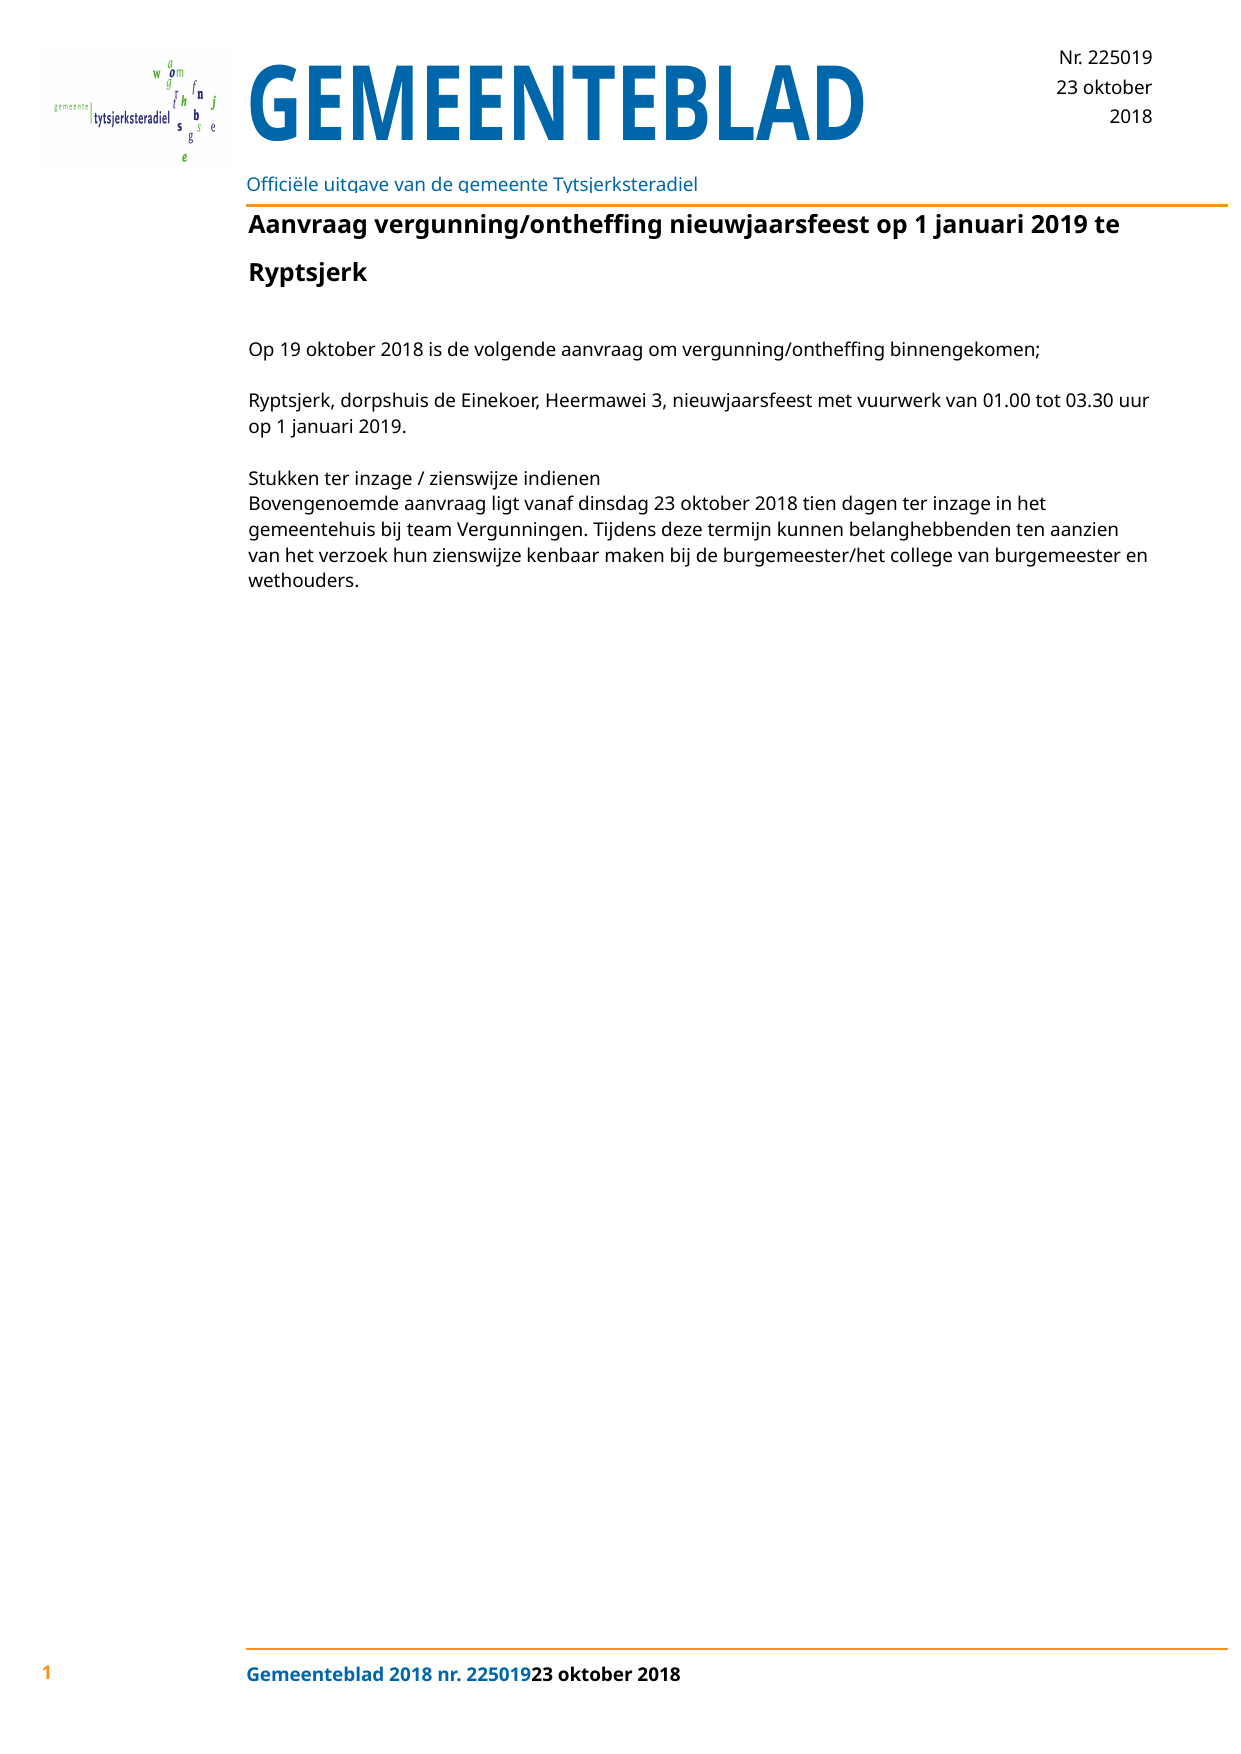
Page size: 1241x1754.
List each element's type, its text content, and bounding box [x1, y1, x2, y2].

text Op 19 oktober 2018 is de volgende aanvraag om vergunning/ontheffing binnengekomen; [248, 336, 1152, 362]
text Ryptsjerk, dorpshuis de Einekoer, Heermawei 3, nieuwjaarsfeest met vuurwerk van 01.00 tot 03.30 uur op 1 januari 2019. [248, 388, 1152, 439]
text Stukken ter inzage / zienswijze indienen [248, 465, 1152, 491]
picture [41, 47, 231, 172]
text Bovengenoemde aanvraag ligt vanaf dinsdag 23 oktober 2018 tien dagen ter inzage in het gemeentehuis bij team Vergunningen. Tijdens deze termijn kunnen belanghebbenden ten aanzien van het verzoek hun zienswijze kenbaar maken bij de burgemeester/het college van burgemeester en wethouders. [248, 491, 1152, 593]
text Aanvraag vergunning/ontheffing nieuwjaarsfeest op 1 januari 2019 te Ryptsjerk [248, 207, 1152, 288]
